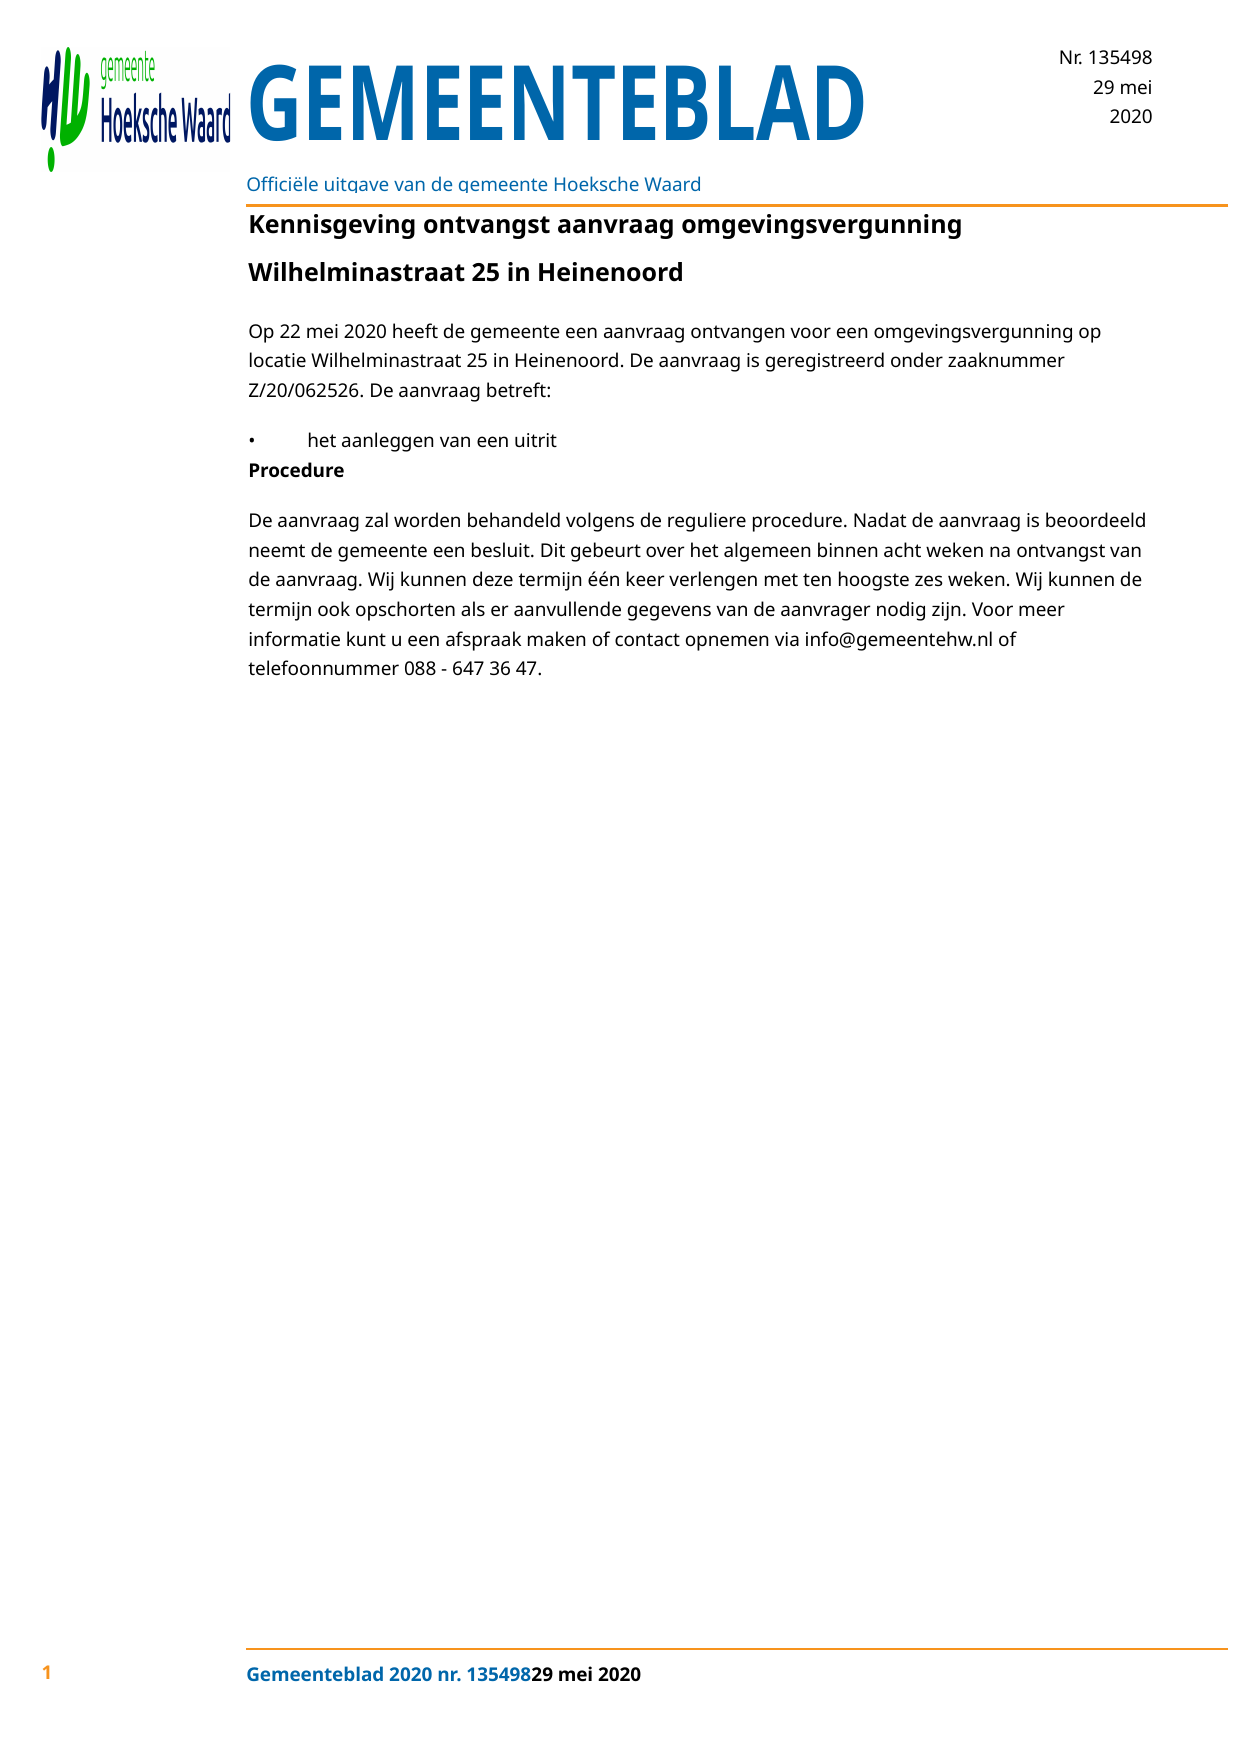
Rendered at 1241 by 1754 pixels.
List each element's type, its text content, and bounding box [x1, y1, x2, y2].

list het aanleggen van een uitrit [248, 427, 1152, 453]
text Kennisgeving ontvangst aanvraag omgevingsvergunning Wilhelminastraat 25 in Heinenoord [248, 207, 1152, 288]
text De aanvraag zal worden behandeld volgens de reguliere procedure. Nadat de aanvraag is beoordeeld neemt de gemeente een besluit. Dit gebeurt over het algemeen binnen acht weken na ontvangst van de aanvraag. Wij kunnen deze termijn één keer verlengen met ten hoogste zes weken. Wij kunnen de termijn ook opschorten als er aanvullende gegevens van de aanvrager nodig zijn. Voor meer informatie kunt u een afspraak maken of contact opnemen via info@gemeentehw.nl of telefoonnummer 088 - 647 36 47. [248, 507, 1152, 681]
text Op 22 mei 2020 heeft de gemeente een aanvraag ontvangen voor een omgevingsvergunning op locatie Wilhelminastraat 25 in Heinenoord. De aanvraag is geregistreerd onder zaaknummer Z/20/062526. De aanvraag betreft: [248, 318, 1152, 403]
picture [41, 47, 231, 172]
text Procedure [248, 457, 1152, 483]
